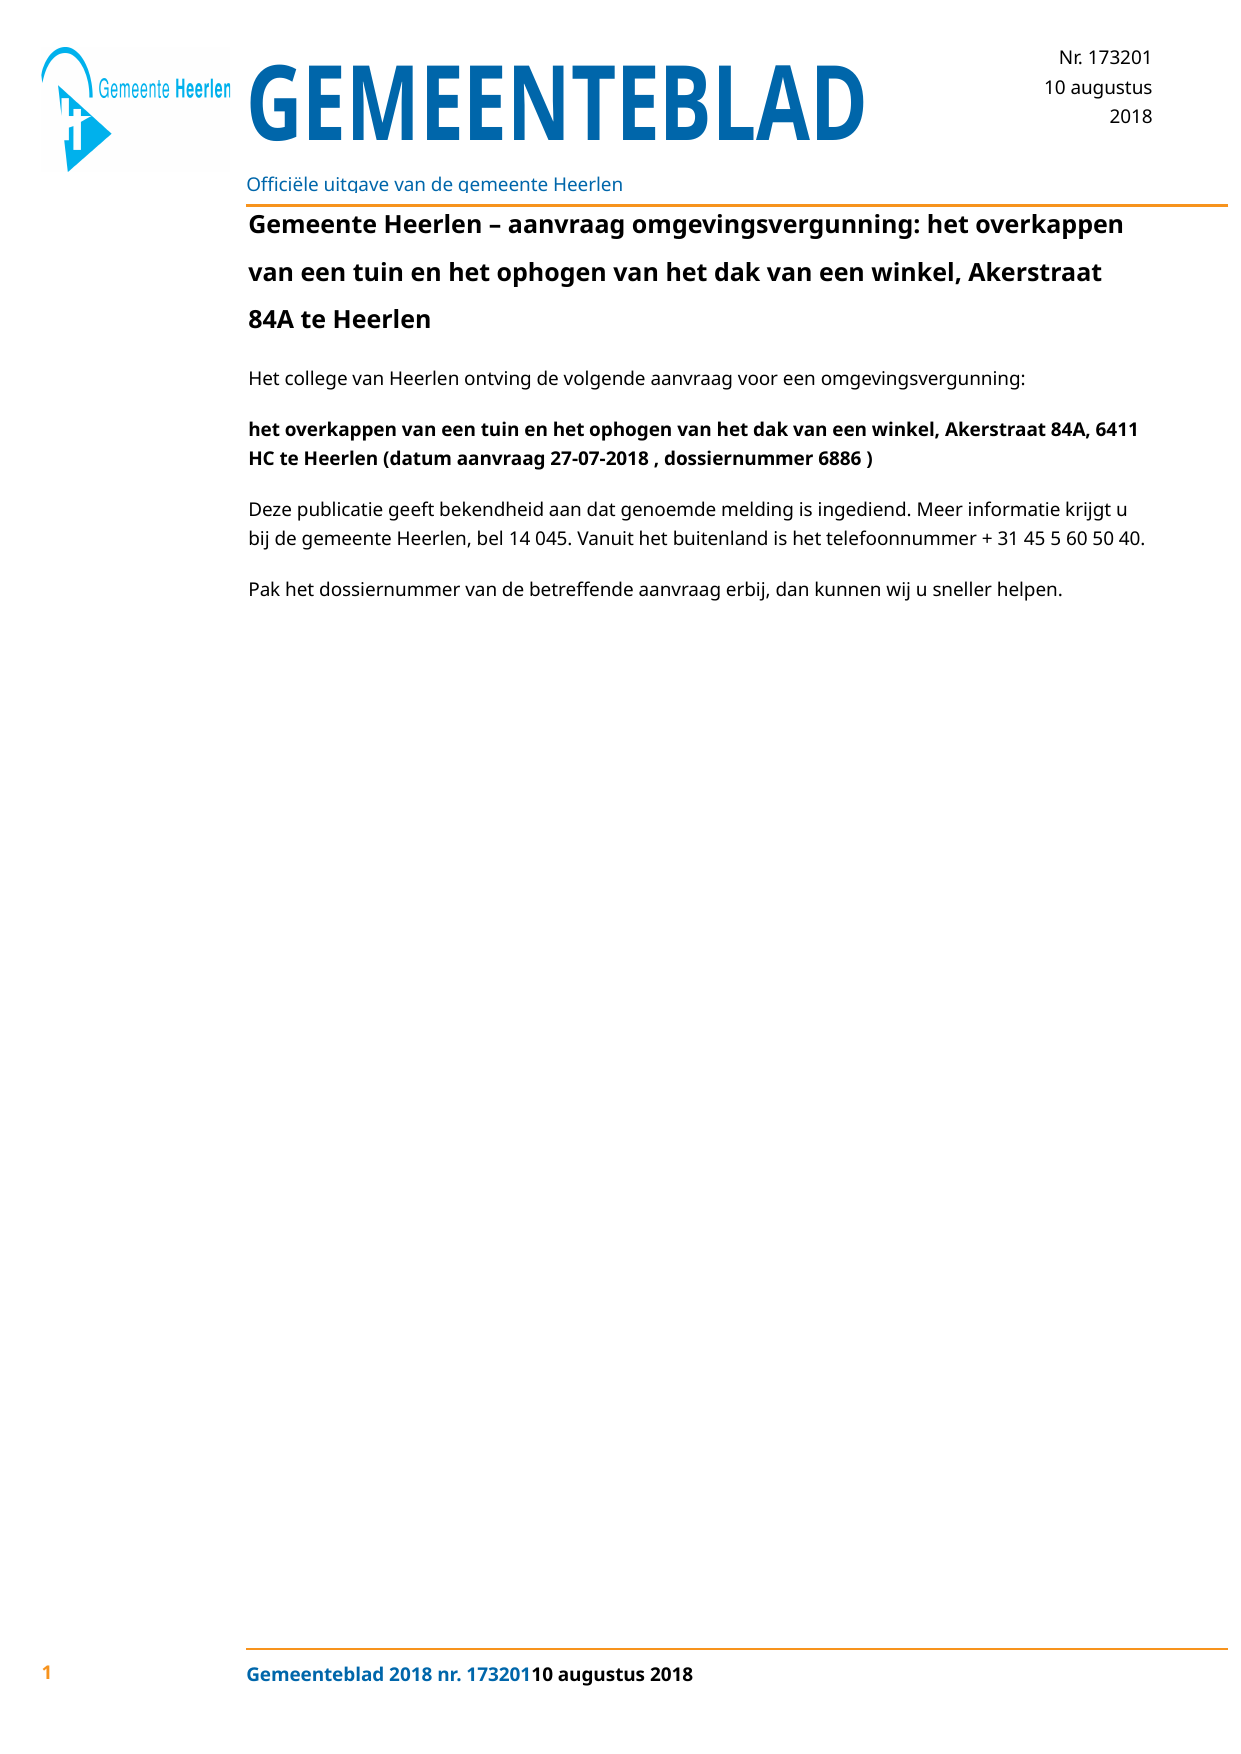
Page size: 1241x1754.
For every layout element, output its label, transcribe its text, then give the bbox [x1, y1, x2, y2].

text Het college van Heerlen ontving de volgende aanvraag voor een omgevingsvergunning: [248, 366, 1152, 391]
picture [41, 47, 58, 70]
text Gemeente Heerlen – aanvraag omgevingsvergunning: het overkappen van een tuin en het ophogen van het dak van een winkel, Akerstraat 84A te Heerlen [248, 207, 1152, 336]
text Pak het dossiernummer van de betreffende aanvraag erbij, dan kunnen wij u sneller helpen. [248, 576, 1152, 602]
text het overkappen van een tuin en het ophogen van het dak van een winkel, Akerstraat 84A, 6411 HC te Heerlen (datum aanvraag 27-07-2018 , dossiernummer 6886 ) [248, 416, 1152, 471]
text Deze publicatie geeft bekendheid aan dat genoemde melding is ingediend. Meer informatie krijgt u bij de gemeente Heerlen, bel 14 045. Vanuit het buitenland is het telefoonnummer + 31 45 5 60 50 40. [248, 496, 1152, 551]
picture [41, 47, 231, 172]
